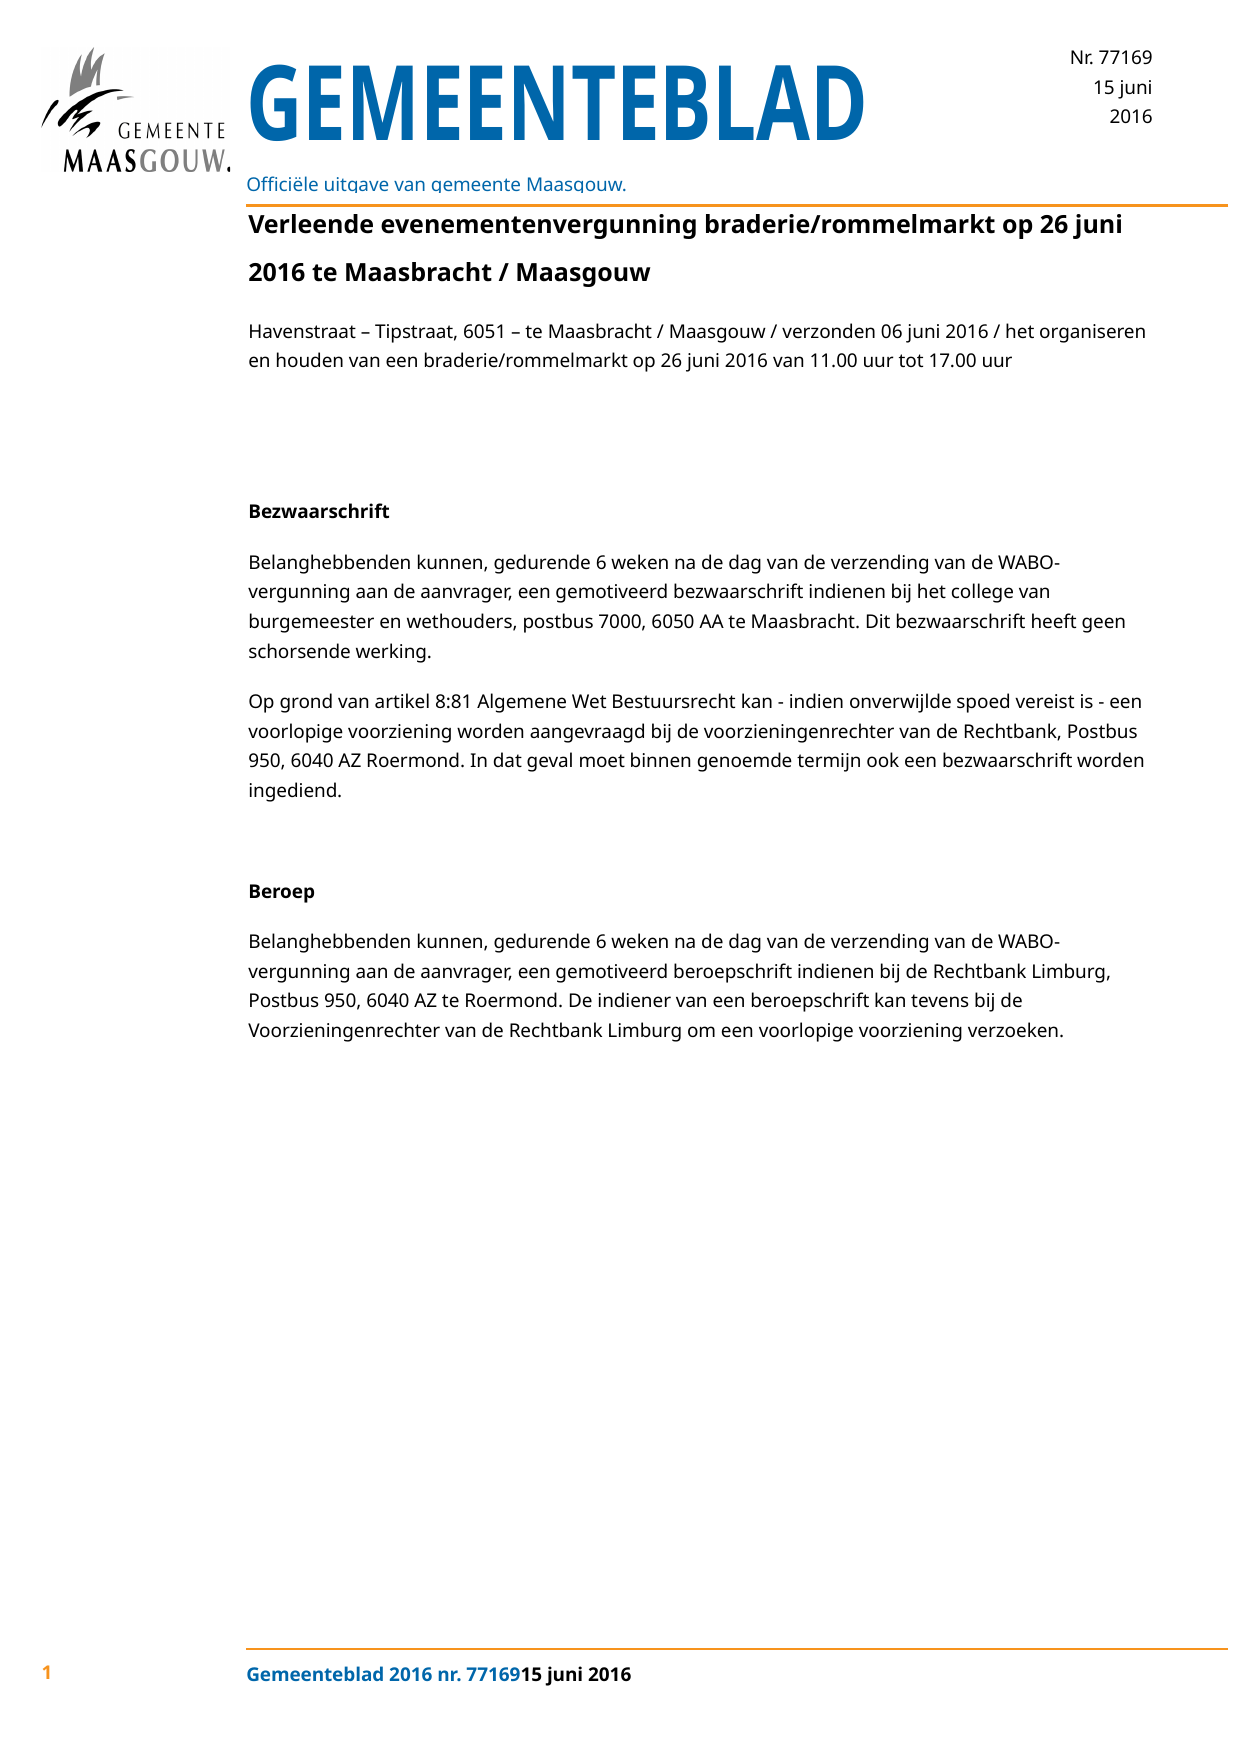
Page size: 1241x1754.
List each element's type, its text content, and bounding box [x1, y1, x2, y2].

text Op grond van artikel 8:81 Algemene Wet Bestuursrecht kan - indien onverwijlde spoed vereist is - een voorlopige voorziening worden aangevraagd bij de voorzieningenrechter van de Rechtbank, Postbus 950, 6040 AZ Roermond. In dat geval moet binnen genoemde termijn ook een bezwaarschrift worden ingediend. [248, 688, 1152, 803]
text Belanghebbenden kunnen, gedurende 6 weken na de dag van de verzending van de WABO-vergunning aan de aanvrager, een gemotiveerd bezwaarschrift indienen bij het college van burgemeester en wethouders, postbus 7000, 6050 AA te Maasbracht. Dit bezwaarschrift heeft geen schorsende werking. [248, 549, 1152, 664]
text Bezwaarschrift [248, 499, 1152, 524]
text Belanghebbenden kunnen, gedurende 6 weken na de dag van de verzending van de WABO-vergunning aan de aanvrager, een gemotiveerd beroepschrift indienen bij de Rechtbank Limburg, Postbus 950, 6040 AZ te Roermond. De indiener van een beroepschrift kan tevens bij de Voorzieningenrechter van de Rechtbank Limburg om een voorlopige voorziening verzoeken. [248, 928, 1152, 1043]
text Havenstraat – Tipstraat, 6051 – te Maasbracht / Maasgouw / verzonden 06 juni 2016 / het organiseren en houden van een braderie/rommelmarkt op 26 juni 2016 van 11.00 uur tot 17.00 uur [248, 318, 1152, 373]
text Verleende evenementenvergunning braderie/rommelmarkt op 26 juni 2016 te Maasbracht / Maasgouw [248, 207, 1152, 288]
picture [41, 47, 231, 172]
text Beroep [248, 878, 1152, 904]
